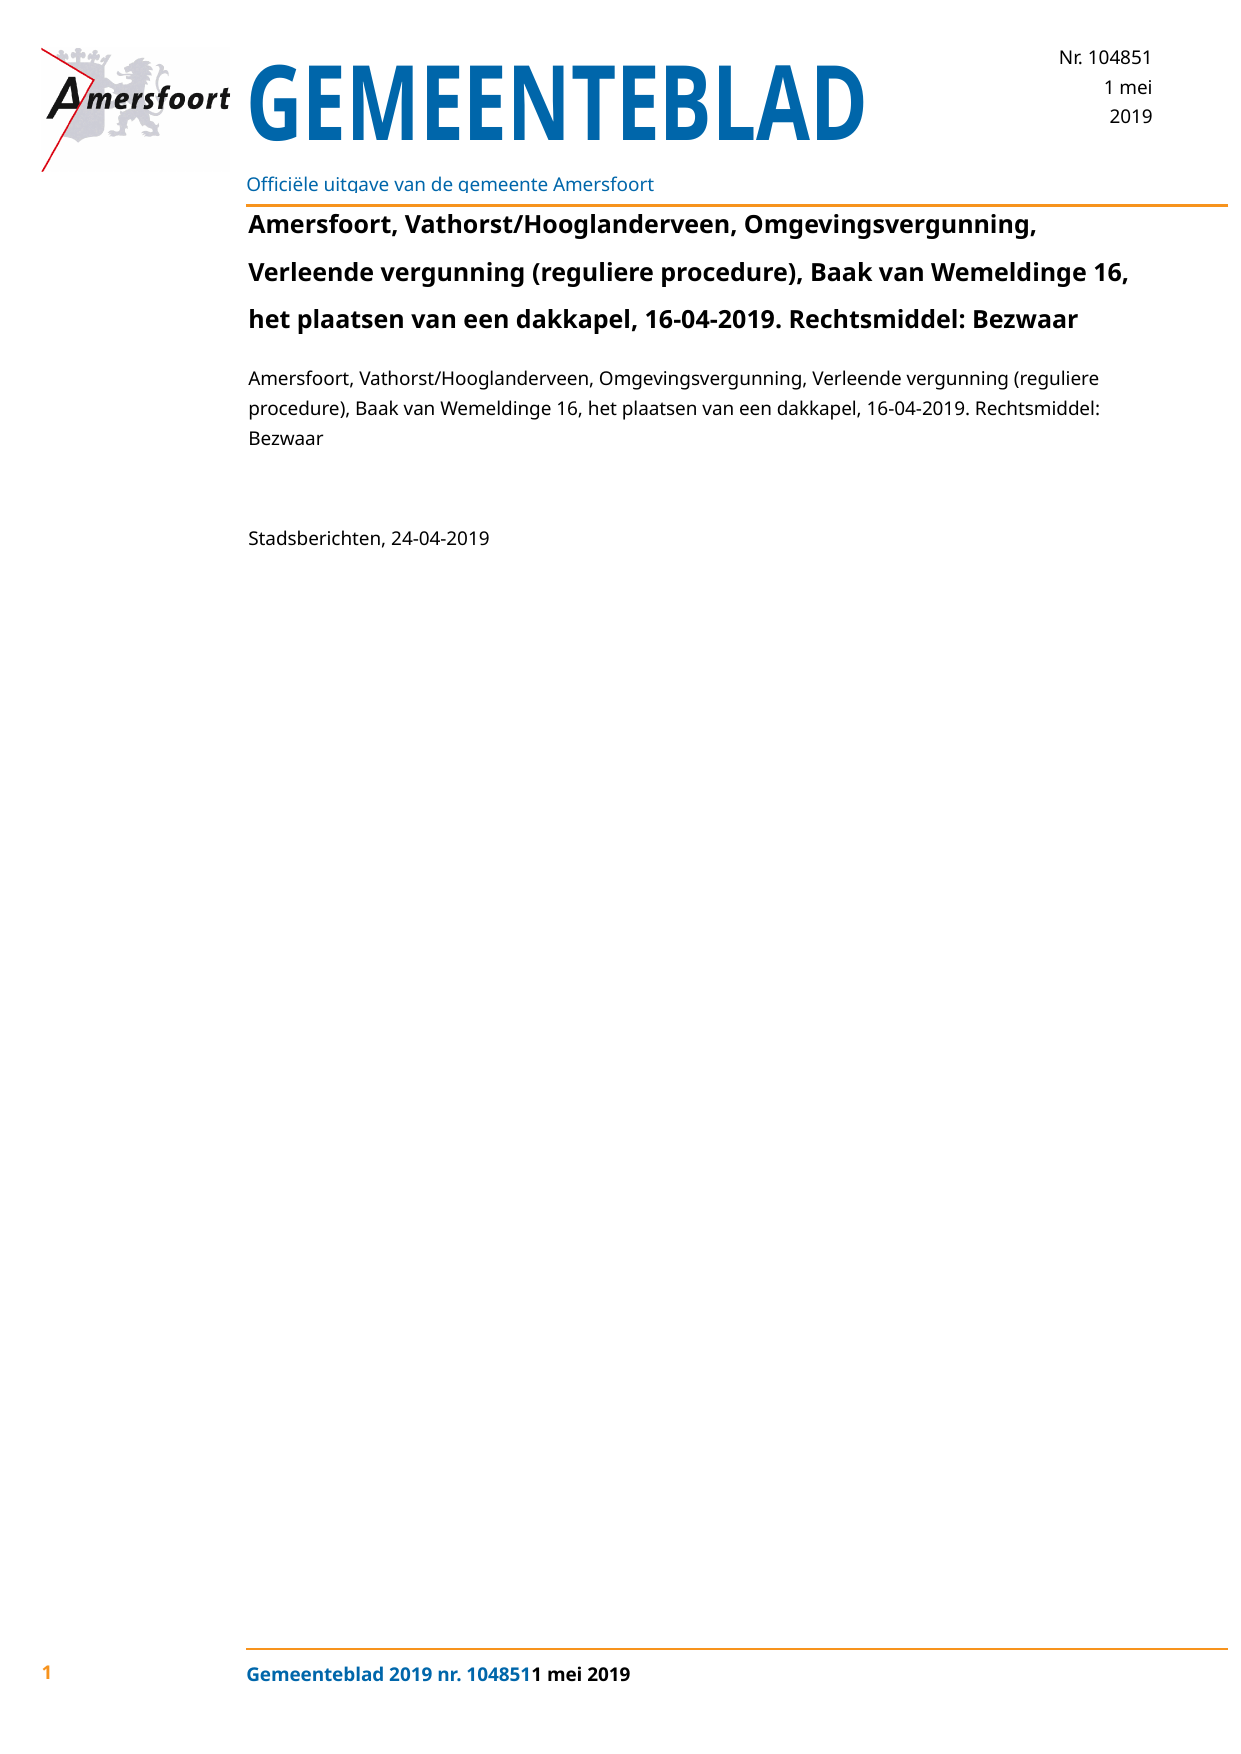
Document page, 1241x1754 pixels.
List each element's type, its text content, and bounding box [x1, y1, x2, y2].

text Stadsberichten, 24-04-2019 [248, 526, 1152, 551]
text Amersfoort, Vathorst/Hooglanderveen, Omgevingsvergunning, Verleende vergunning (reguliere procedure), Baak van Wemeldinge 16, het plaatsen van een dakkapel, 16-04-2019. Rechtsmiddel: Bezwaar [248, 366, 1152, 450]
picture [41, 47, 231, 172]
text Amersfoort, Vathorst/Hooglanderveen, Omgevingsvergunning, Verleende vergunning (reguliere procedure), Baak van Wemeldinge 16, het plaatsen van een dakkapel, 16-04-2019. Rechtsmiddel: Bezwaar [248, 207, 1152, 336]
